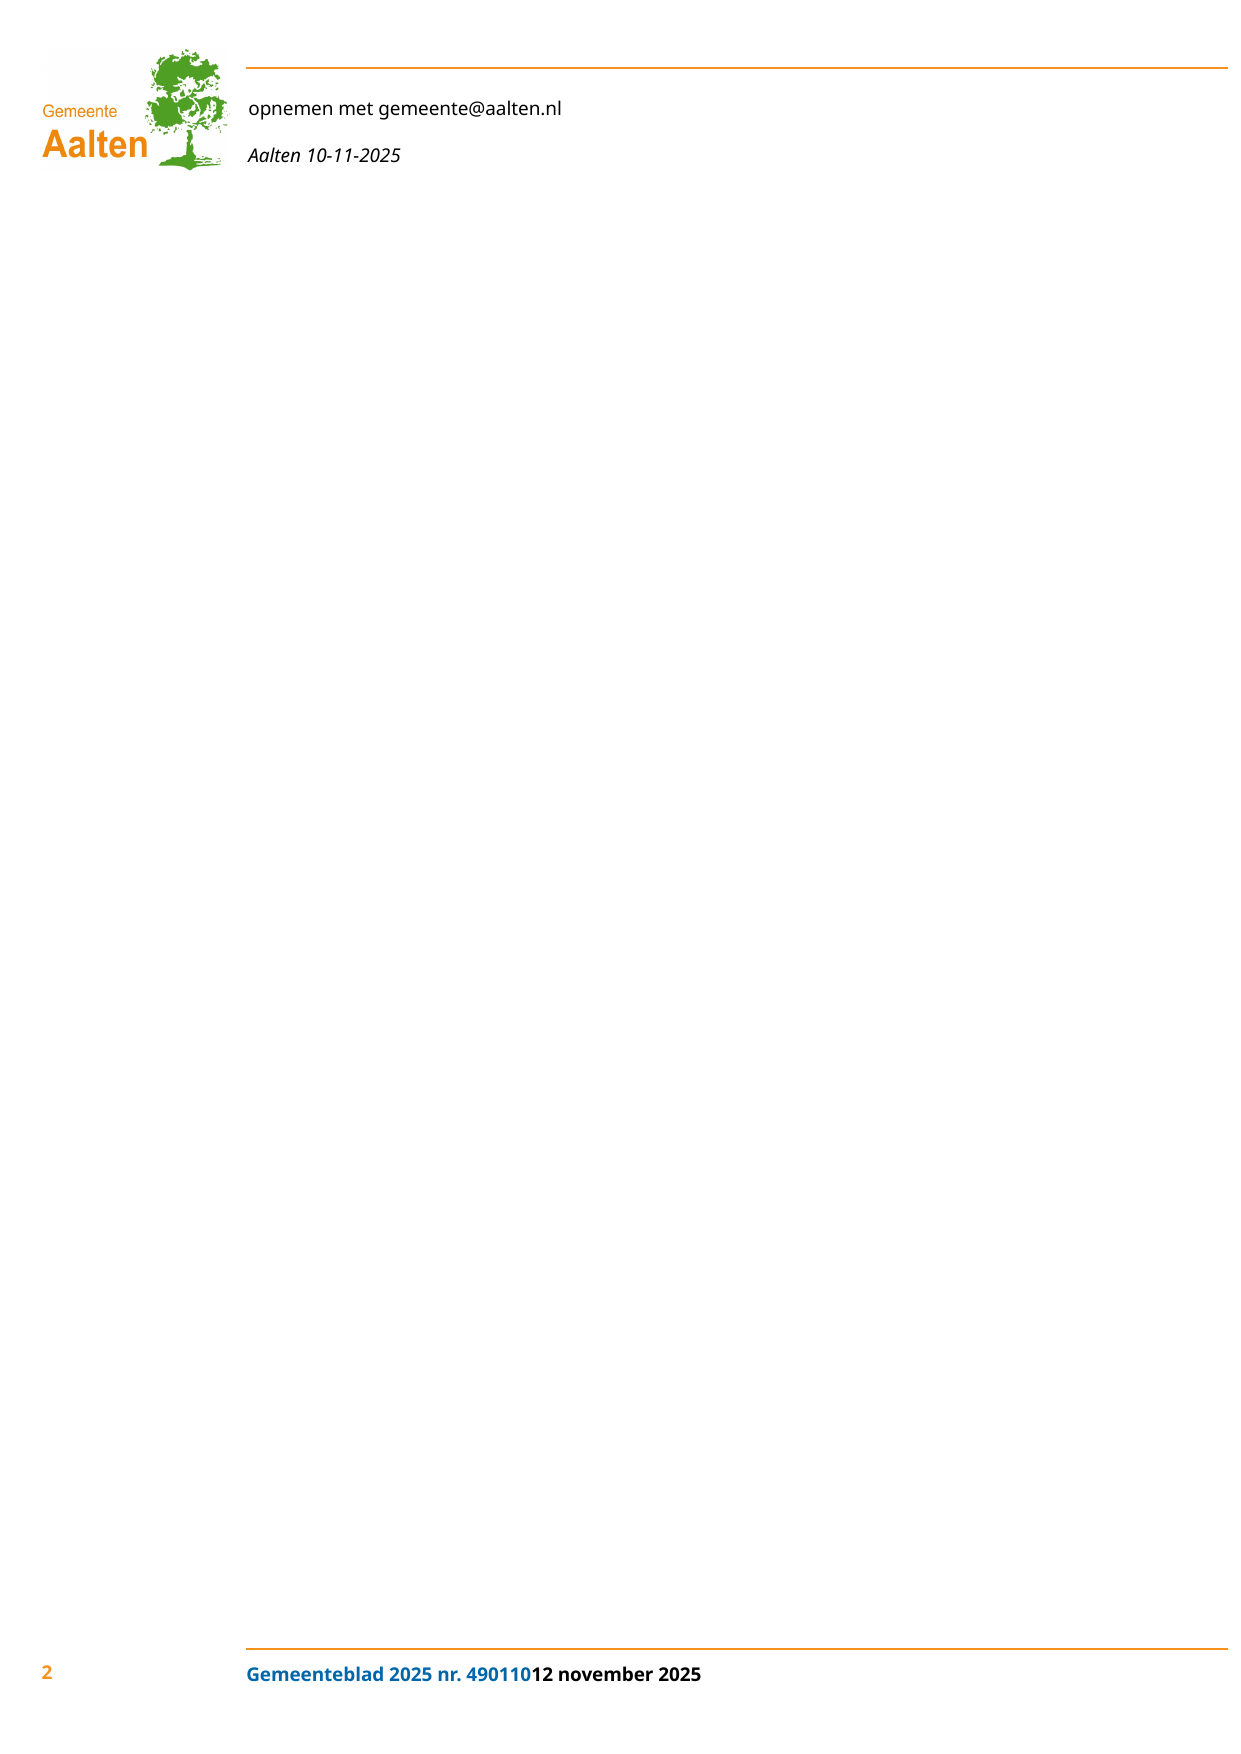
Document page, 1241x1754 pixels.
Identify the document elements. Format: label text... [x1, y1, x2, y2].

picture [41, 47, 231, 172]
text opnemen met gemeente@aalten.nl [248, 95, 1152, 121]
text Aalten 10-11-2025 [248, 143, 1152, 168]
